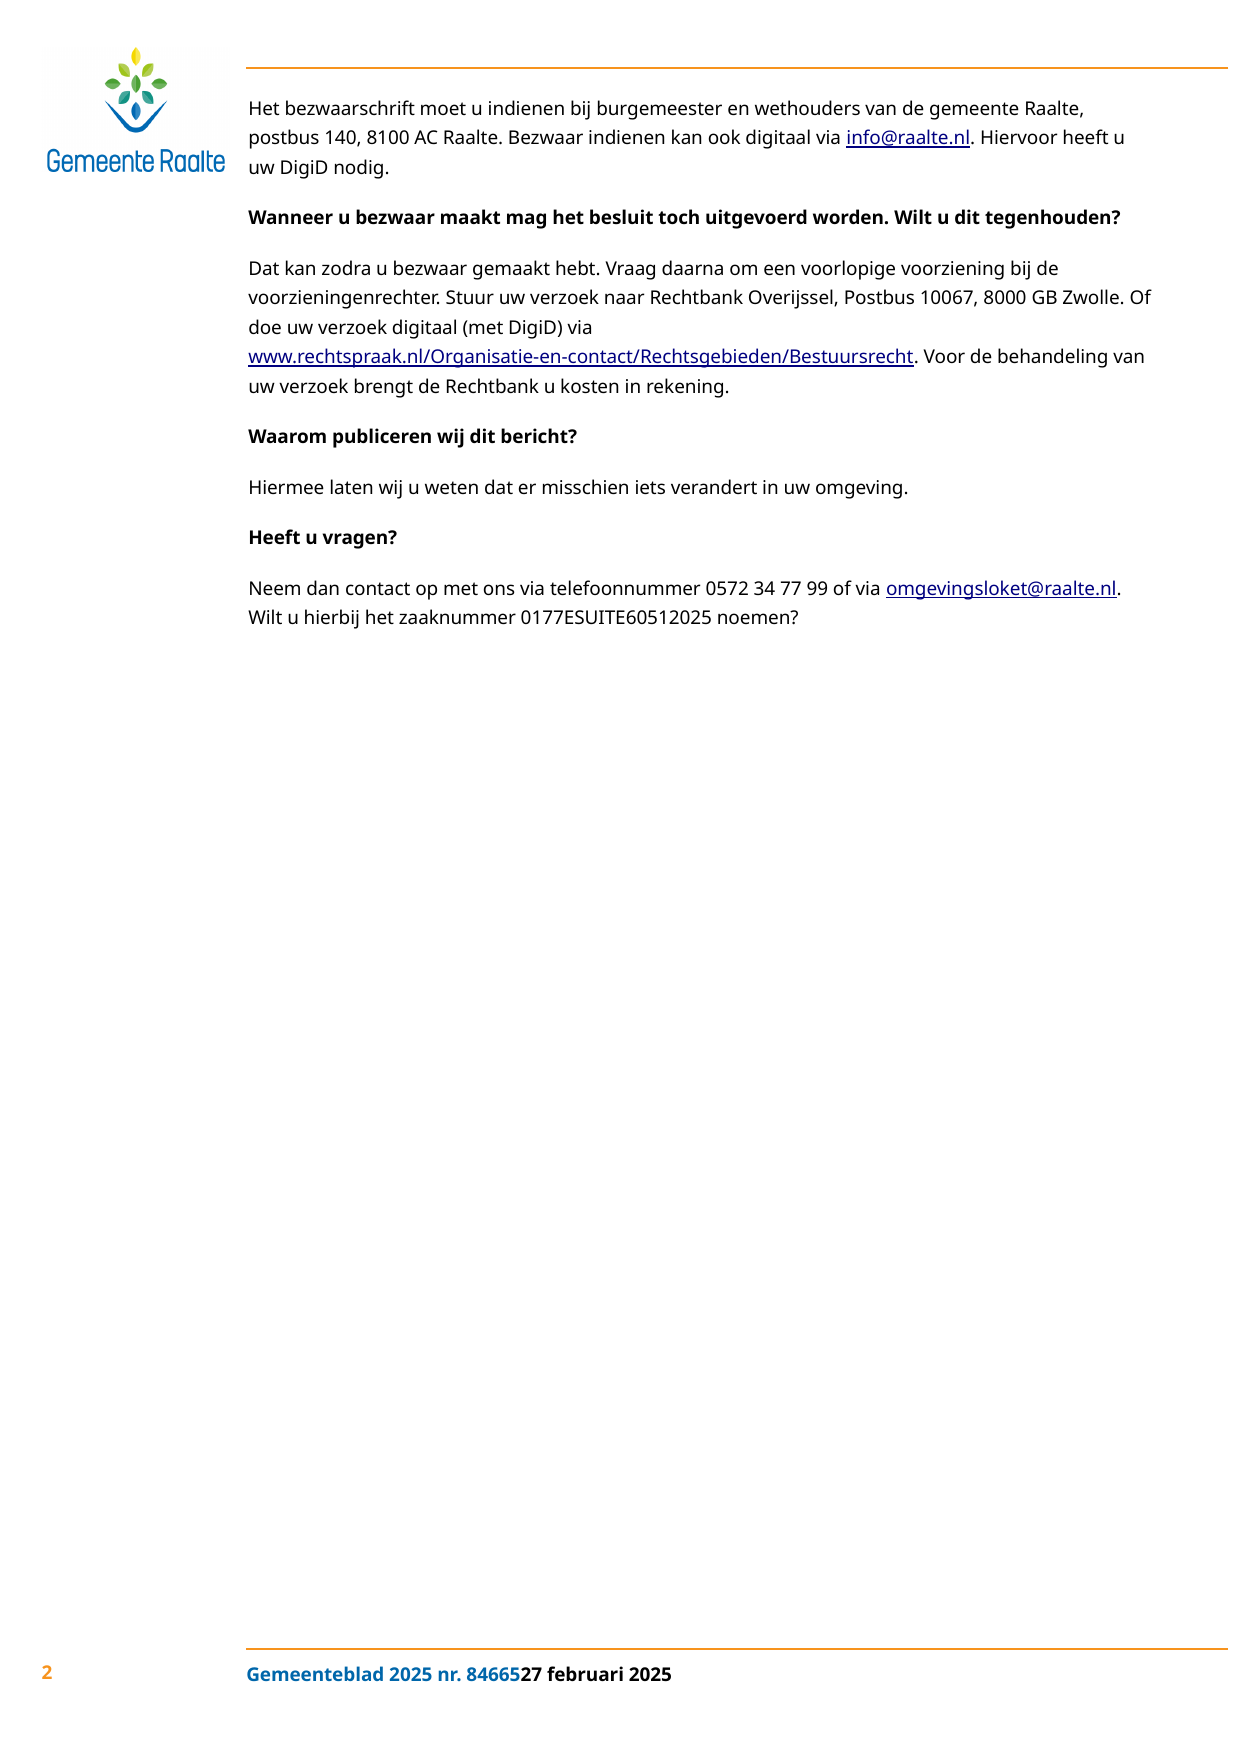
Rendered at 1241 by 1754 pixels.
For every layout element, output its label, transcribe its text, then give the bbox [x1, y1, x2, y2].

text Wanneer u bezwaar maakt mag het besluit toch uitgevoerd worden. Wilt u dit tegenhouden? [248, 204, 1152, 230]
text Dat kan zodra u bezwaar gemaakt hebt. Vraag daarna om een voorlopige voorziening bij de voorzieningenrechter. Stuur uw verzoek naar Rechtbank Overijssel, Postbus 10067, 8000 GB Zwolle. Of doe uw verzoek digitaal (met DigiD) via www.rechtspraak.nl/Organisatie-en-contact/Rechtsgebieden/Bestuursrecht. Voor de behandeling van uw verzoek brengt de Rechtbank u kosten in rekening. [248, 255, 1152, 399]
text Het bezwaarschrift moet u indienen bij burgemeester en wethouders van de gemeente Raalte, postbus 140, 8100 AC Raalte. Bezwaar indienen kan ook digitaal via info@raalte.nl. Hiervoor heeft u uw DigiD nodig. [248, 95, 1152, 180]
text Hiermee laten wij u weten dat er misschien iets verandert in uw omgeving. [248, 474, 1152, 500]
picture [41, 47, 231, 172]
text Waarom publiceren wij dit bericht? [248, 423, 1152, 449]
text Heeft u vragen? [248, 524, 1152, 550]
text Neem dan contact op met ons via telefoonnummer 0572 34 77 99 of via omgevingsloket@raalte.nl. Wilt u hierbij het zaaknummer 0177ESUITE60512025 noemen? [248, 575, 1152, 630]
